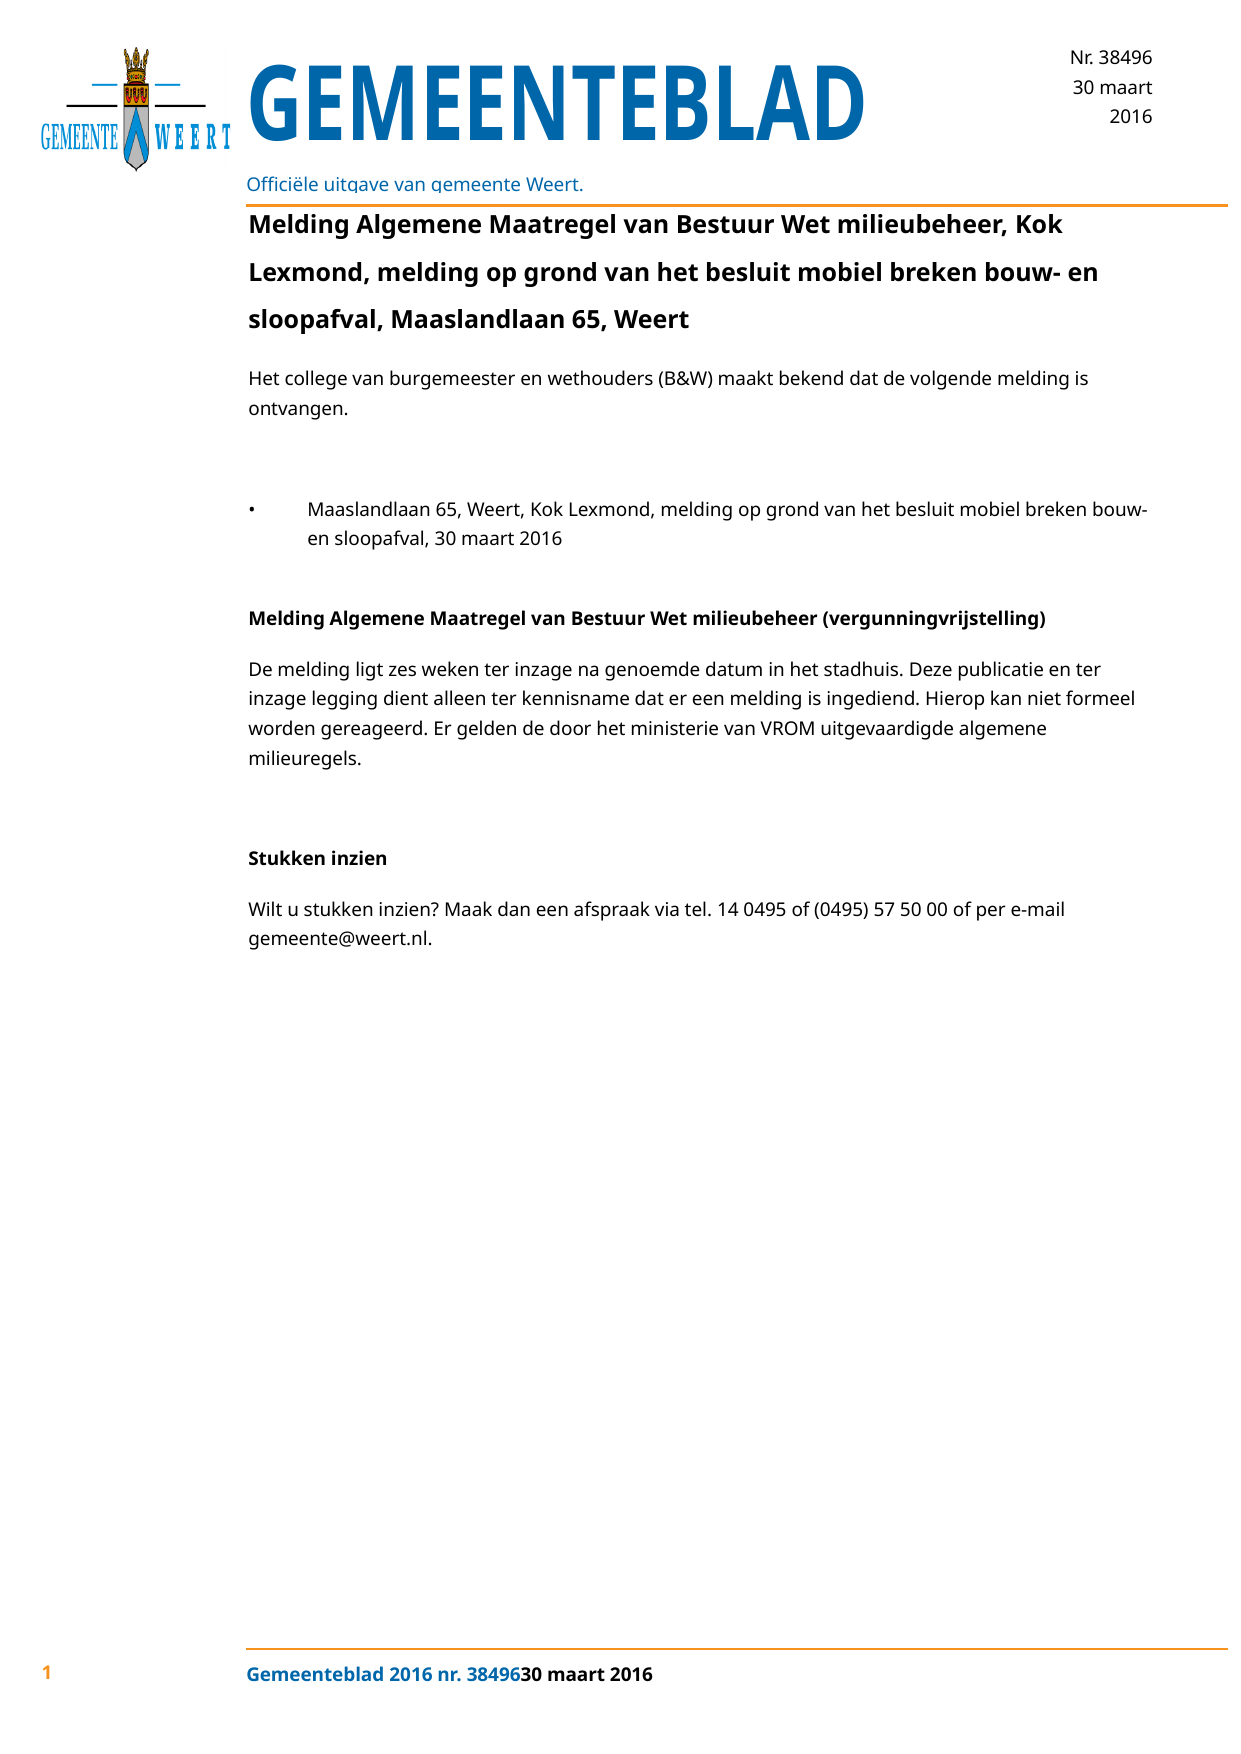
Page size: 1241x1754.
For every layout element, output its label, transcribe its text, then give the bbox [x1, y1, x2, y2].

text Melding Algemene Maatregel van Bestuur Wet milieubeheer (vergunningvrijstelling) [248, 606, 1152, 631]
text Stukken inzien [248, 846, 1152, 871]
list Maaslandlaan 65, Weert, Kok Lexmond, melding op grond van het besluit mobiel breken bouw- en sloopafval, 30 maart 2016 [248, 496, 1152, 551]
text De melding ligt zes weken ter inzage na genoemde datum in het stadhuis. Deze publicatie en ter inzage legging dient alleen ter kennisname dat er een melding is ingediend. Hierop kan niet formeel worden gereageerd. Er gelden de door het ministerie van VROM uitgevaardigde algemene milieuregels. [248, 656, 1152, 770]
text Het college van burgemeester en wethouders (B&W) maakt bekend dat de volgende melding is ontvangen. [248, 366, 1152, 421]
text Wilt u stukken inzien? Maak dan een afspraak via tel. 14 0495 of (0495) 57 50 00 of per e-mail gemeente@weert.nl. [248, 896, 1152, 951]
text Melding Algemene Maatregel van Bestuur Wet milieubeheer, Kok Lexmond, melding op grond van het besluit mobiel breken bouw- en sloopafval, Maaslandlaan 65, Weert [248, 207, 1152, 336]
picture [41, 47, 231, 172]
